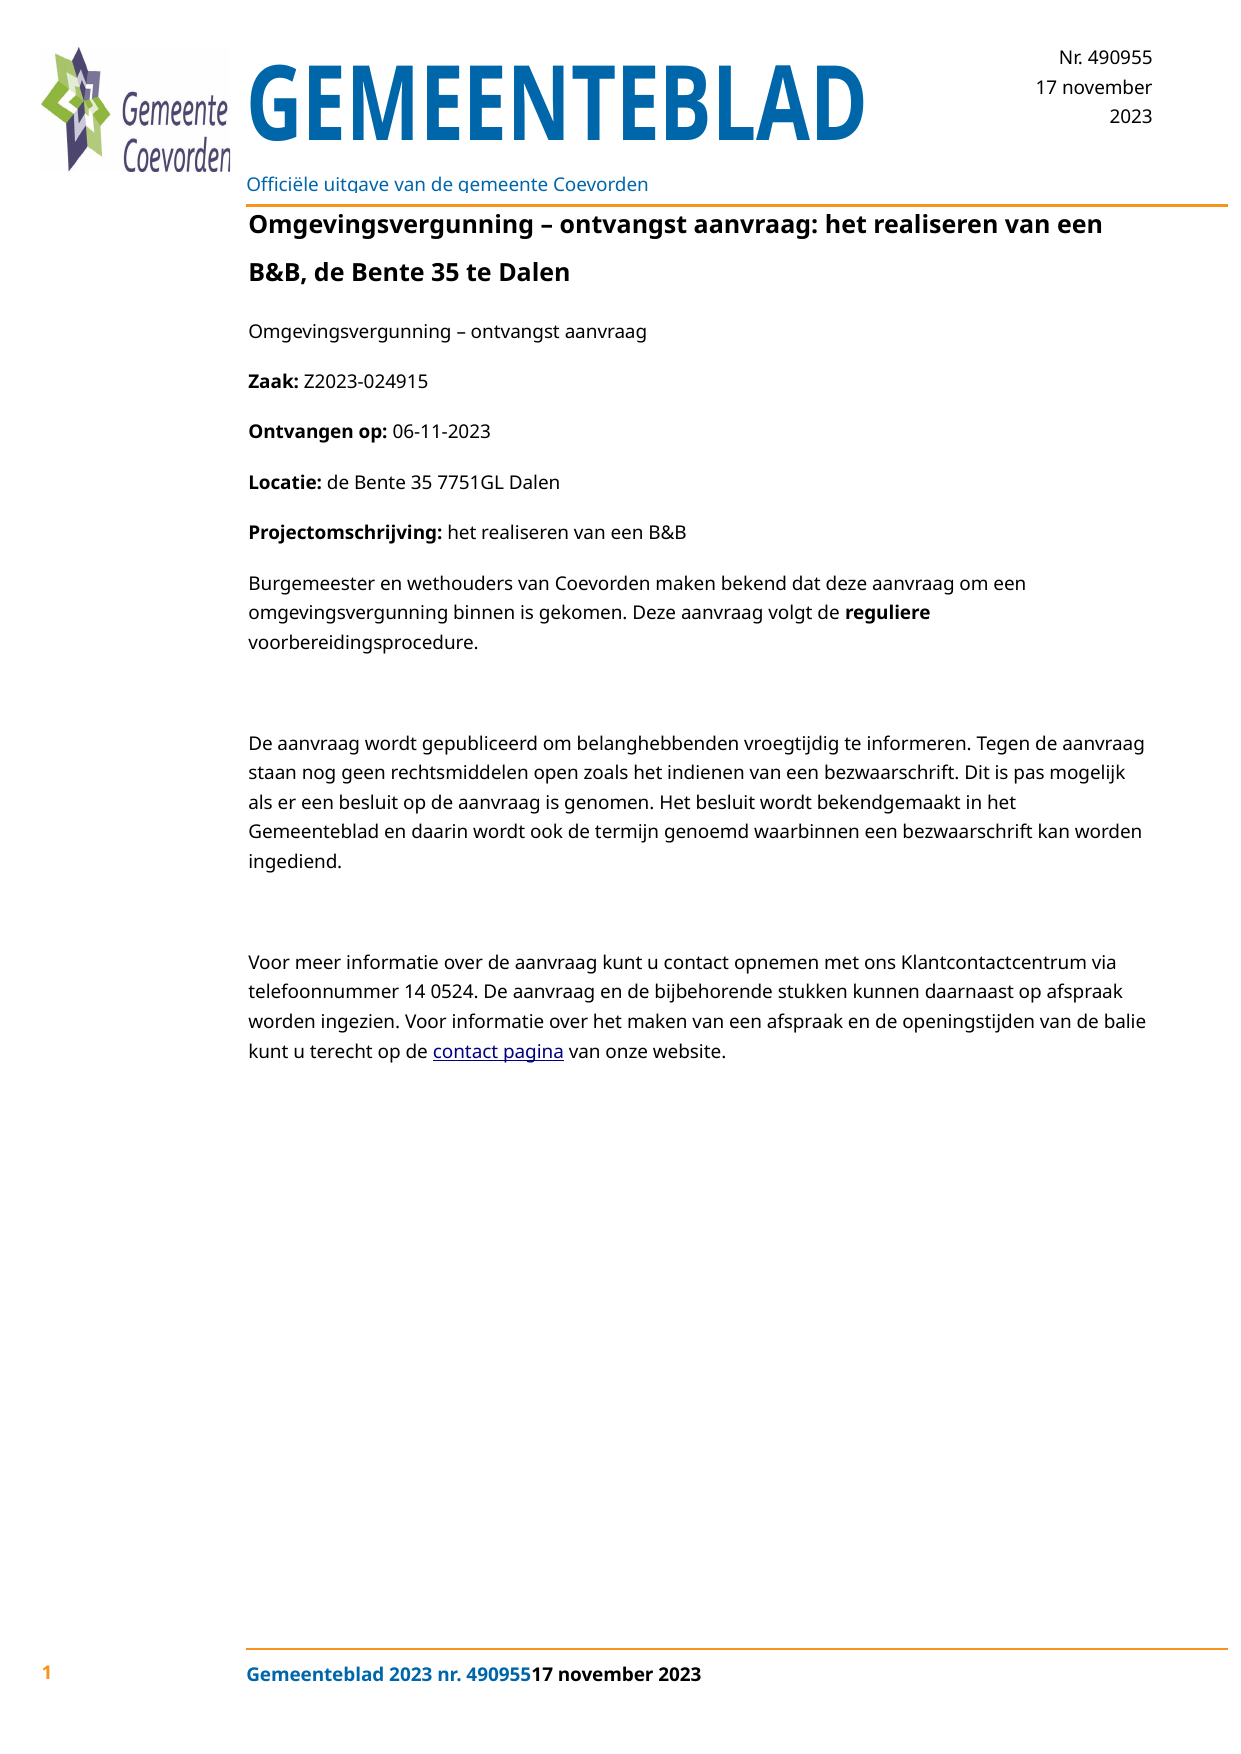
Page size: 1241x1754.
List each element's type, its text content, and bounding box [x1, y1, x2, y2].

text Omgevingsvergunning – ontvangst aanvraag: het realiseren van een B&B, de Bente 35 te Dalen [248, 207, 1152, 288]
text Voor meer informatie over de aanvraag kunt u contact opnemen met ons Klantcontactcentrum via telefoonnummer 14 0524. De aanvraag en de bijbehorende stukken kunnen daarnaast op afspraak worden ingezien. Voor informatie over het maken van een afspraak en de openingstijden van de balie kunt u terecht op de contact pagina van onze website. [248, 949, 1152, 1064]
text Omgevingsvergunning – ontvangst aanvraag [248, 318, 1152, 344]
picture [41, 47, 231, 172]
text Locatie: de Bente 35 7751GL Dalen [248, 469, 1152, 495]
text Zaak: Z2023-024915 [248, 368, 1152, 394]
text Burgemeester en wethouders van Coevorden maken bekend dat deze aanvraag om een omgevingsvergunning binnen is gekomen. Deze aanvraag volgt de reguliere voorbereidingsprocedure. [248, 570, 1152, 655]
text De aanvraag wordt gepubliceerd om belanghebbenden vroegtijdig te informeren. Tegen de aanvraag staan nog geen rechtsmiddelen open zoals het indienen van een bezwaarschrift. Dit is pas mogelijk als er een besluit op de aanvraag is genomen. Het besluit wordt bekendgemaakt in het Gemeenteblad en daarin wordt ook de termijn genoemd waarbinnen een bezwaarschrift kan worden ingediend. [248, 730, 1152, 874]
text Ontvangen op: 06-11-2023 [248, 419, 1152, 444]
text Projectomschrijving: het realiseren van een B&B [248, 519, 1152, 545]
